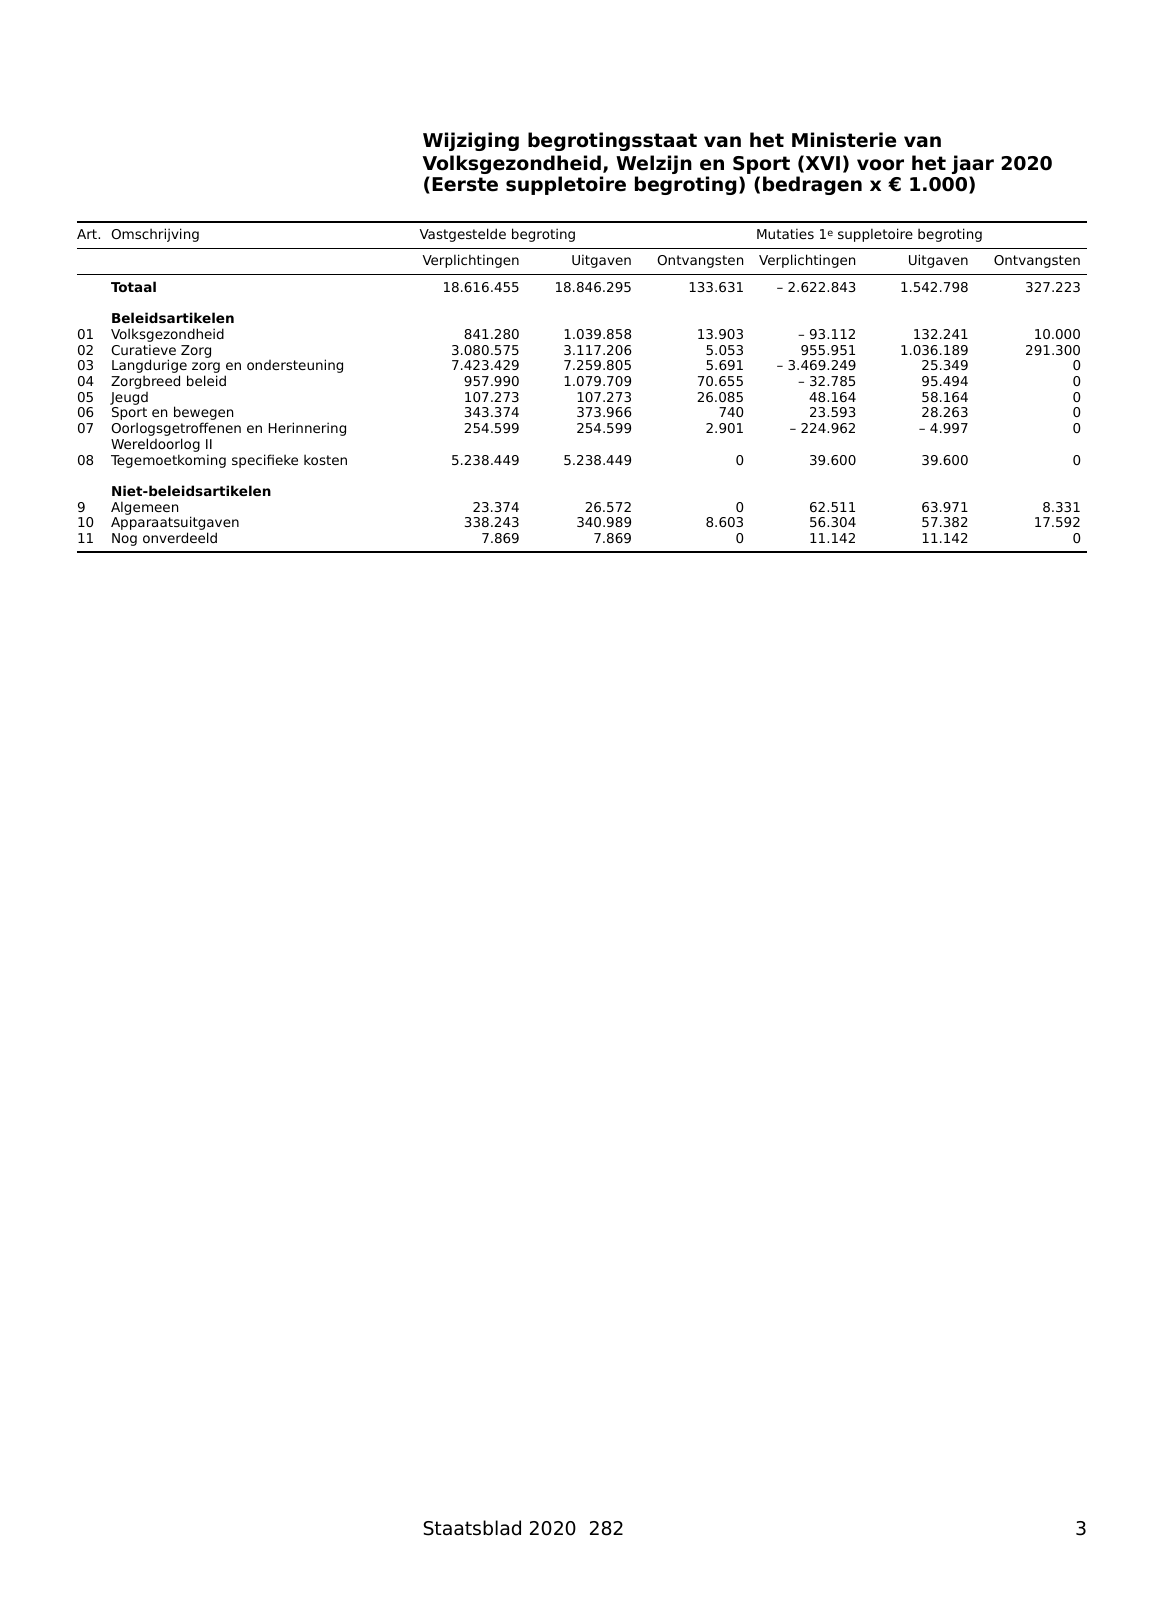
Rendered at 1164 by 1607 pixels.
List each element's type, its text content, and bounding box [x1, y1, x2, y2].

table_cell [77, 249, 105, 274]
table_cell 0 [974, 453, 1087, 468]
table_cell 62.511 [750, 500, 862, 515]
table_cell – 4.997 [862, 421, 974, 452]
table_header Vastgestelde begroting [413, 223, 750, 247]
table_cell 0 [638, 531, 750, 551]
table_cell 17.592 [974, 515, 1087, 531]
table_cell 740 [638, 405, 750, 421]
table_cell 1.542.798 [862, 275, 974, 295]
table_cell [974, 311, 1087, 327]
table_cell 39.600 [862, 453, 974, 468]
table_header Omschrijving [105, 223, 413, 247]
table_cell 8.331 [974, 500, 1087, 515]
table_cell 343.374 [413, 405, 526, 421]
table_cell 5.053 [638, 342, 750, 358]
table_cell 18.846.295 [526, 275, 638, 295]
table_cell [862, 311, 974, 327]
table_cell Nog onverdeeld [105, 531, 413, 551]
table_cell Tegemoetkoming specifieke kosten [105, 453, 413, 468]
table_cell Uitgaven [526, 249, 638, 274]
table_cell Volksgezondheid [105, 327, 413, 342]
table_cell [862, 295, 974, 311]
table_cell [974, 484, 1087, 499]
table_cell 0 [974, 405, 1087, 421]
table_cell 373.966 [526, 405, 638, 421]
table_cell 39.600 [750, 453, 862, 468]
table_cell 11.142 [862, 531, 974, 551]
table_cell 107.273 [526, 390, 638, 405]
table_cell 327.223 [974, 275, 1087, 295]
table_cell – 93.112 [750, 327, 862, 342]
table_cell Langdurige zorg en ondersteuning [105, 358, 413, 374]
table_cell [526, 295, 638, 311]
table_cell 07 [77, 421, 105, 452]
table_cell 70.655 [638, 374, 750, 389]
table_cell 1.039.858 [526, 327, 638, 342]
table_cell [750, 484, 862, 499]
table_cell 133.631 [638, 275, 750, 295]
table_cell [105, 249, 413, 274]
table_cell [105, 468, 413, 484]
table_cell 841.280 [413, 327, 526, 342]
table_cell 06 [77, 405, 105, 421]
subtitle Wijziging begrotingsstaat van het Ministerie van Volksgezondheid, Welzijn en Sport (XVI) voor het jaar 2020 (Eerste suppletoire begroting) (bedragen x € 1.000) [422, 130, 1087, 196]
table_cell 48.164 [750, 390, 862, 405]
table_cell Sport en bewegen [105, 405, 413, 421]
table_cell 955.951 [750, 342, 862, 358]
table_cell 7.423.429 [413, 358, 526, 374]
table_cell 8.603 [638, 515, 750, 531]
table_cell [526, 484, 638, 499]
table_cell – 2.622.843 [750, 275, 862, 295]
table_cell Beleidsartikelen [105, 311, 413, 327]
table_cell [862, 468, 974, 484]
table_cell 2.901 [638, 421, 750, 452]
table_cell [413, 295, 526, 311]
table_cell 338.243 [413, 515, 526, 531]
table_cell [974, 295, 1087, 311]
table_cell 57.382 [862, 515, 974, 531]
table_cell 5.238.449 [526, 453, 638, 468]
table_cell Niet-beleidsartikelen [105, 484, 413, 499]
table_cell 08 [77, 453, 105, 468]
table_cell Totaal [105, 275, 413, 295]
table_cell 56.304 [750, 515, 862, 531]
table_cell 11.142 [750, 531, 862, 551]
table_cell 10.000 [974, 327, 1087, 342]
table_cell 0 [974, 531, 1087, 551]
table_cell [77, 484, 105, 499]
table_cell [105, 295, 413, 311]
table_header Mutaties 1e suppletoire begroting [750, 223, 1087, 247]
table_cell [413, 468, 526, 484]
table_cell 26.085 [638, 390, 750, 405]
table_cell [638, 468, 750, 484]
table_cell 291.300 [974, 342, 1087, 358]
table_cell 23.374 [413, 500, 526, 515]
table_cell Oorlogsgetroffenen en Herinnering Wereldoorlog II [105, 421, 413, 452]
table_cell [77, 295, 105, 311]
table_cell 0 [974, 421, 1087, 452]
table_cell 13.903 [638, 327, 750, 342]
table_cell 1.036.189 [862, 342, 974, 358]
table_cell 58.164 [862, 390, 974, 405]
table_cell Curatieve Zorg [105, 342, 413, 358]
table_cell Verplichtingen [750, 249, 862, 274]
table_cell [974, 468, 1087, 484]
table_cell 0 [974, 358, 1087, 374]
table_cell Jeugd [105, 390, 413, 405]
table_cell 132.241 [862, 327, 974, 342]
table_cell [750, 295, 862, 311]
table_cell [862, 484, 974, 499]
table_cell [77, 275, 105, 295]
table_cell 9 [77, 500, 105, 515]
table_cell [526, 311, 638, 327]
table_cell 5.238.449 [413, 453, 526, 468]
table_cell 957.990 [413, 374, 526, 389]
table_cell 95.494 [862, 374, 974, 389]
table_cell 254.599 [413, 421, 526, 452]
table_cell 18.616.455 [413, 275, 526, 295]
table_cell [750, 311, 862, 327]
table_cell 23.593 [750, 405, 862, 421]
table_cell 0 [974, 390, 1087, 405]
table_cell 5.691 [638, 358, 750, 374]
table_cell 10 [77, 515, 105, 531]
table_cell 02 [77, 342, 105, 358]
table_cell 63.971 [862, 500, 974, 515]
table_cell Uitgaven [862, 249, 974, 274]
table_cell 28.263 [862, 405, 974, 421]
table_cell [638, 295, 750, 311]
table_cell 0 [638, 453, 750, 468]
table_cell [638, 311, 750, 327]
table_cell 01 [77, 327, 105, 342]
table_cell 05 [77, 390, 105, 405]
table_cell 3.117.206 [526, 342, 638, 358]
table_cell 107.273 [413, 390, 526, 405]
table_cell 7.259.805 [526, 358, 638, 374]
table_cell – 32.785 [750, 374, 862, 389]
table_cell 1.079.709 [526, 374, 638, 389]
table_cell Ontvangsten [638, 249, 750, 274]
table_cell 03 [77, 358, 105, 374]
table_cell 0 [638, 500, 750, 515]
table_cell 7.869 [526, 531, 638, 551]
table_cell [77, 311, 105, 327]
table_cell 254.599 [526, 421, 638, 452]
table_cell [413, 484, 526, 499]
table_cell 26.572 [526, 500, 638, 515]
table_cell 04 [77, 374, 105, 389]
table_cell [638, 484, 750, 499]
table_cell Apparaatsuitgaven [105, 515, 413, 531]
table_cell Zorgbreed beleid [105, 374, 413, 389]
table_cell – 3.469.249 [750, 358, 862, 374]
table_cell 0 [974, 374, 1087, 389]
table_cell 25.349 [862, 358, 974, 374]
table_header Art. [77, 223, 105, 247]
table_cell [413, 311, 526, 327]
table_cell Ontvangsten [974, 249, 1087, 274]
table_cell Algemeen [105, 500, 413, 515]
table_cell [526, 468, 638, 484]
table_cell Verplichtingen [413, 249, 526, 274]
table_cell [77, 468, 105, 484]
table_cell 11 [77, 531, 105, 551]
table_cell 7.869 [413, 531, 526, 551]
table_cell 3.080.575 [413, 342, 526, 358]
table_cell 340.989 [526, 515, 638, 531]
table_cell [750, 468, 862, 484]
table_cell – 224.962 [750, 421, 862, 452]
